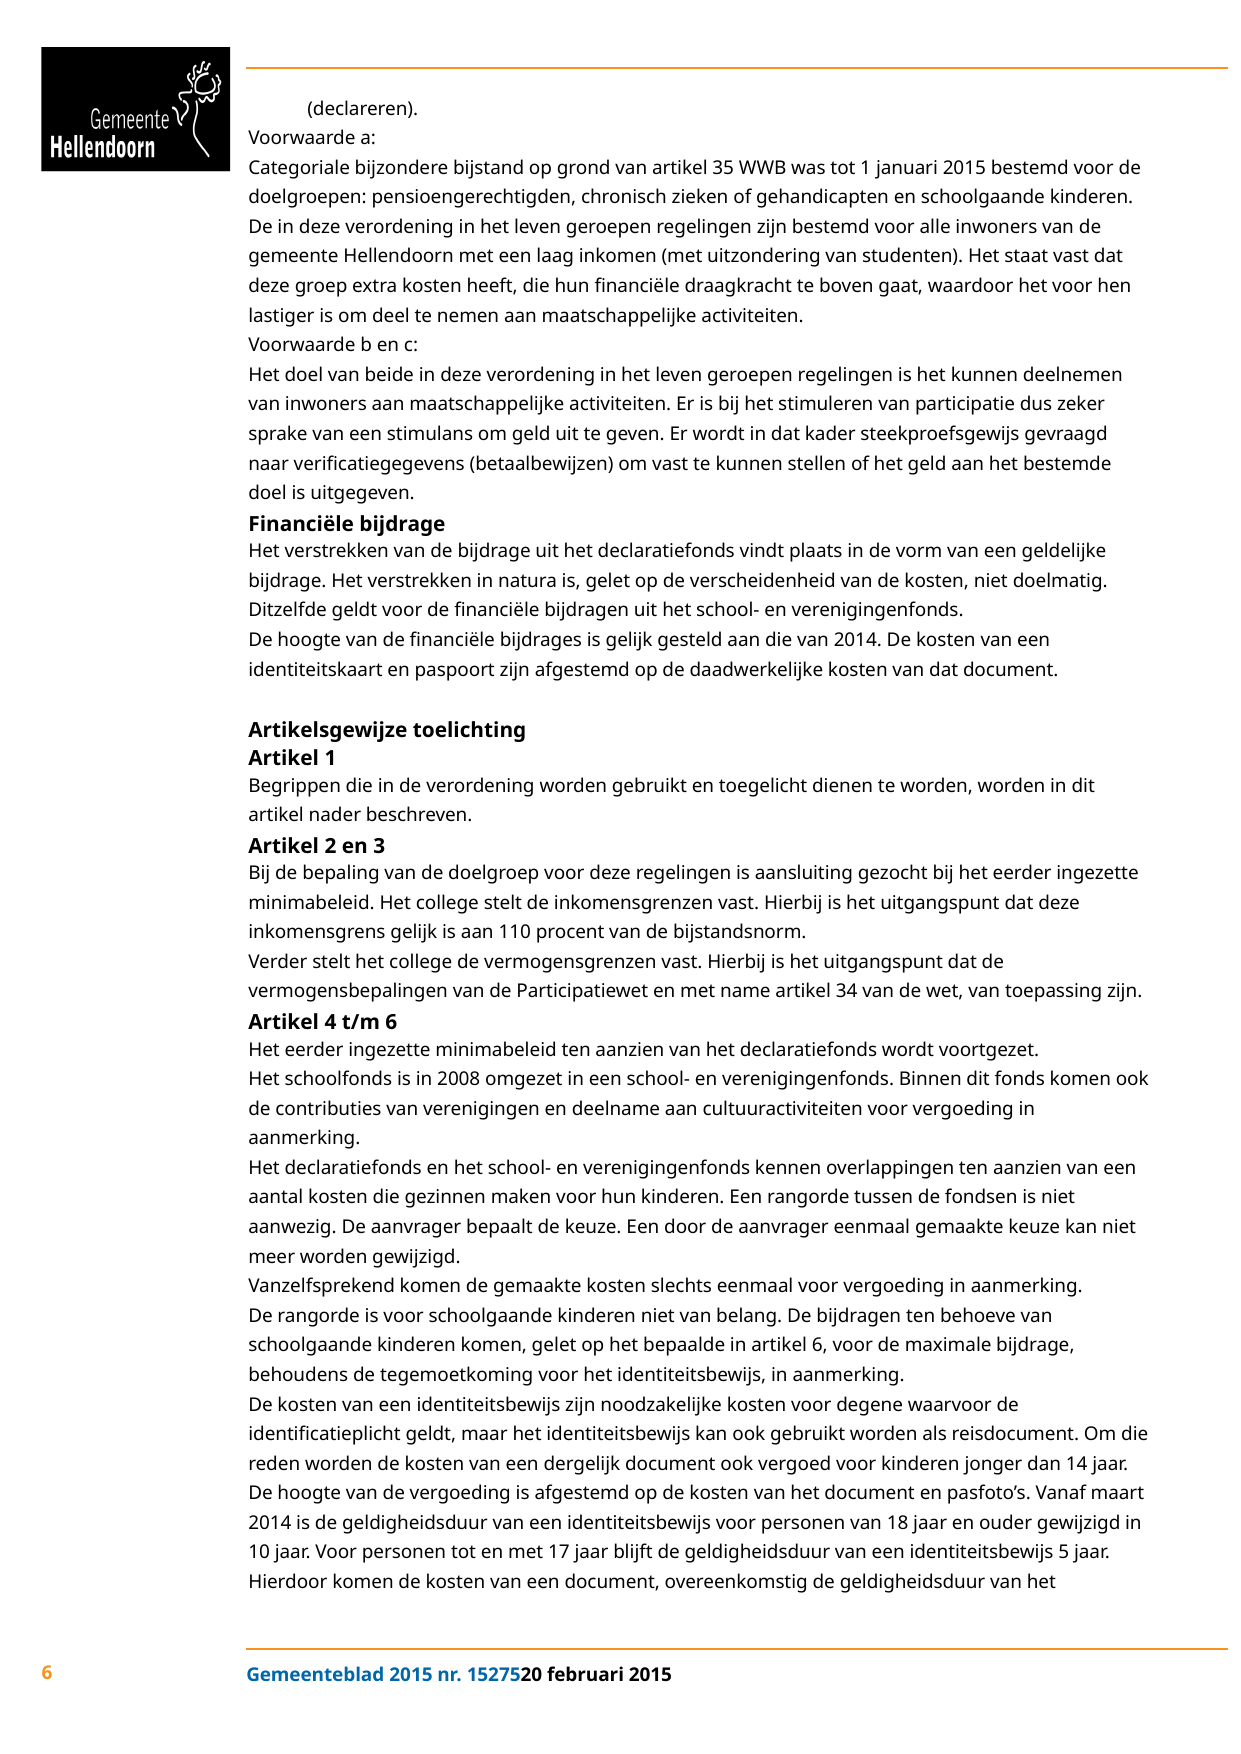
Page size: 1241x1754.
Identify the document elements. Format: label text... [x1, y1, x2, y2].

text Vanzelfsprekend komen de gemaakte kosten slechts eenmaal voor vergoeding in aanmerking. [248, 1272, 1152, 1298]
text Artikel 2 en 3 [248, 831, 1152, 859]
text Categoriale bijzondere bijstand op grond van artikel 35 WWB was tot 1 januari 2015 bestemd voor de doelgroepen: pensioengerechtigden, chronisch zieken of gehandicapten en schoolgaande kinderen. De in deze verordening in het leven geroepen regelingen zijn bestemd voor alle inwoners van de gemeente Hellendoorn met een laag inkomen (met uitzondering van studenten). Het staat vast dat deze groep extra kosten heeft, die hun financiële draagkracht te boven gaat, waardoor het voor hen lastiger is om deel te nemen aan maatschappelijke activiteiten. [248, 154, 1152, 328]
text De rangorde is voor schoolgaande kinderen niet van belang. De bijdragen ten behoeve van schoolgaande kinderen komen, gelet op het bepaalde in artikel 6, voor de maximale bijdrage, behoudens de tegemoetkoming voor het identiteitsbewijs, in aanmerking. [248, 1302, 1152, 1387]
text Artikel 4 t/m 6 [248, 1007, 1152, 1036]
text Bij de bepaling van de doelgroep voor deze regelingen is aansluiting gezocht bij het eerder ingezette minimabeleid. Het college stelt de inkomensgrenzen vast. Hierbij is het uitgangspunt dat deze inkomensgrens gelijk is aan 110 procent van de bijstandsnorm. [248, 859, 1152, 944]
text Voorwaarde a: [248, 124, 1152, 150]
text Artikelsgewijze toelichting [248, 715, 1152, 743]
text Voorwaarde b en c: [248, 331, 1152, 357]
text Het schoolfonds is in 2008 omgezet in een school- en verenigingenfonds. Binnen dit fonds komen ook de contributies van verenigingen en deelname aan cultuuractiviteiten voor vergoeding in aanmerking. [248, 1065, 1152, 1150]
text Het eerder ingezette minimabeleid ten aanzien van het declaratiefonds wordt voortgezet. [248, 1036, 1152, 1061]
text Het doel van beide in deze verordening in het leven geroepen regelingen is het kunnen deelnemen van inwoners aan maatschappelijke activiteiten. Er is bij het stimuleren van participatie dus zeker sprake van een stimulans om geld uit te geven. Er wordt in dat kader steekproefsgewijs gevraagd naar verificatiegegevens (betaalbewijzen) om vast te kunnen stellen of het geld aan het bestemde doel is uitgegeven. [248, 361, 1152, 505]
text Artikel 1 [248, 743, 1152, 772]
picture [41, 47, 231, 172]
text Financiële bijdrage [248, 509, 1152, 537]
text Begrippen die in de verordening worden gebruikt en toegelicht dienen te worden, worden in dit artikel nader beschreven. [248, 772, 1152, 827]
list (declareren). [248, 95, 1152, 121]
text Het verstrekken van de bijdrage uit het declaratiefonds vindt plaats in de vorm van een geldelijke bijdrage. Het verstrekken in natura is, gelet op de verscheidenheid van de kosten, niet doelmatig. Ditzelfde geldt voor de financiële bijdragen uit het school- en verenigingenfonds. [248, 537, 1152, 622]
text De kosten van een identiteitsbewijs zijn noodzakelijke kosten voor degene waarvoor de identificatieplicht geldt, maar het identiteitsbewijs kan ook gebruikt worden als reisdocument. Om die reden worden de kosten van een dergelijk document ook vergoed voor kinderen jonger dan 14 jaar. De hoogte van de vergoeding is afgestemd op de kosten van het document en pasfoto’s. Vanaf maart 2014 is de geldigheidsduur van een identiteitsbewijs voor personen van 18 jaar en ouder gewijzigd in 10 jaar. Voor personen tot en met 17 jaar blijft de geldigheidsduur van een identiteitsbewijs 5 jaar. Hierdoor komen de kosten van een document, overeenkomstig de geldigheidsduur van het [248, 1391, 1152, 1594]
text De hoogte van de financiële bijdrages is gelijk gesteld aan die van 2014. De kosten van een identiteitskaart en paspoort zijn afgestemd op de daadwerkelijke kosten van dat document. [248, 626, 1152, 681]
text Het declaratiefonds en het school- en verenigingenfonds kennen overlappingen ten aanzien van een aantal kosten die gezinnen maken voor hun kinderen. Een rangorde tussen de fondsen is niet aanwezig. De aanvrager bepaalt de keuze. Een door de aanvrager eenmaal gemaakte keuze kan niet meer worden gewijzigd. [248, 1154, 1152, 1268]
text Verder stelt het college de vermogensgrenzen vast. Hierbij is het uitgangspunt dat de vermogensbepalingen van de Participatiewet en met name artikel 34 van de wet, van toepassing zijn. [248, 948, 1152, 1003]
